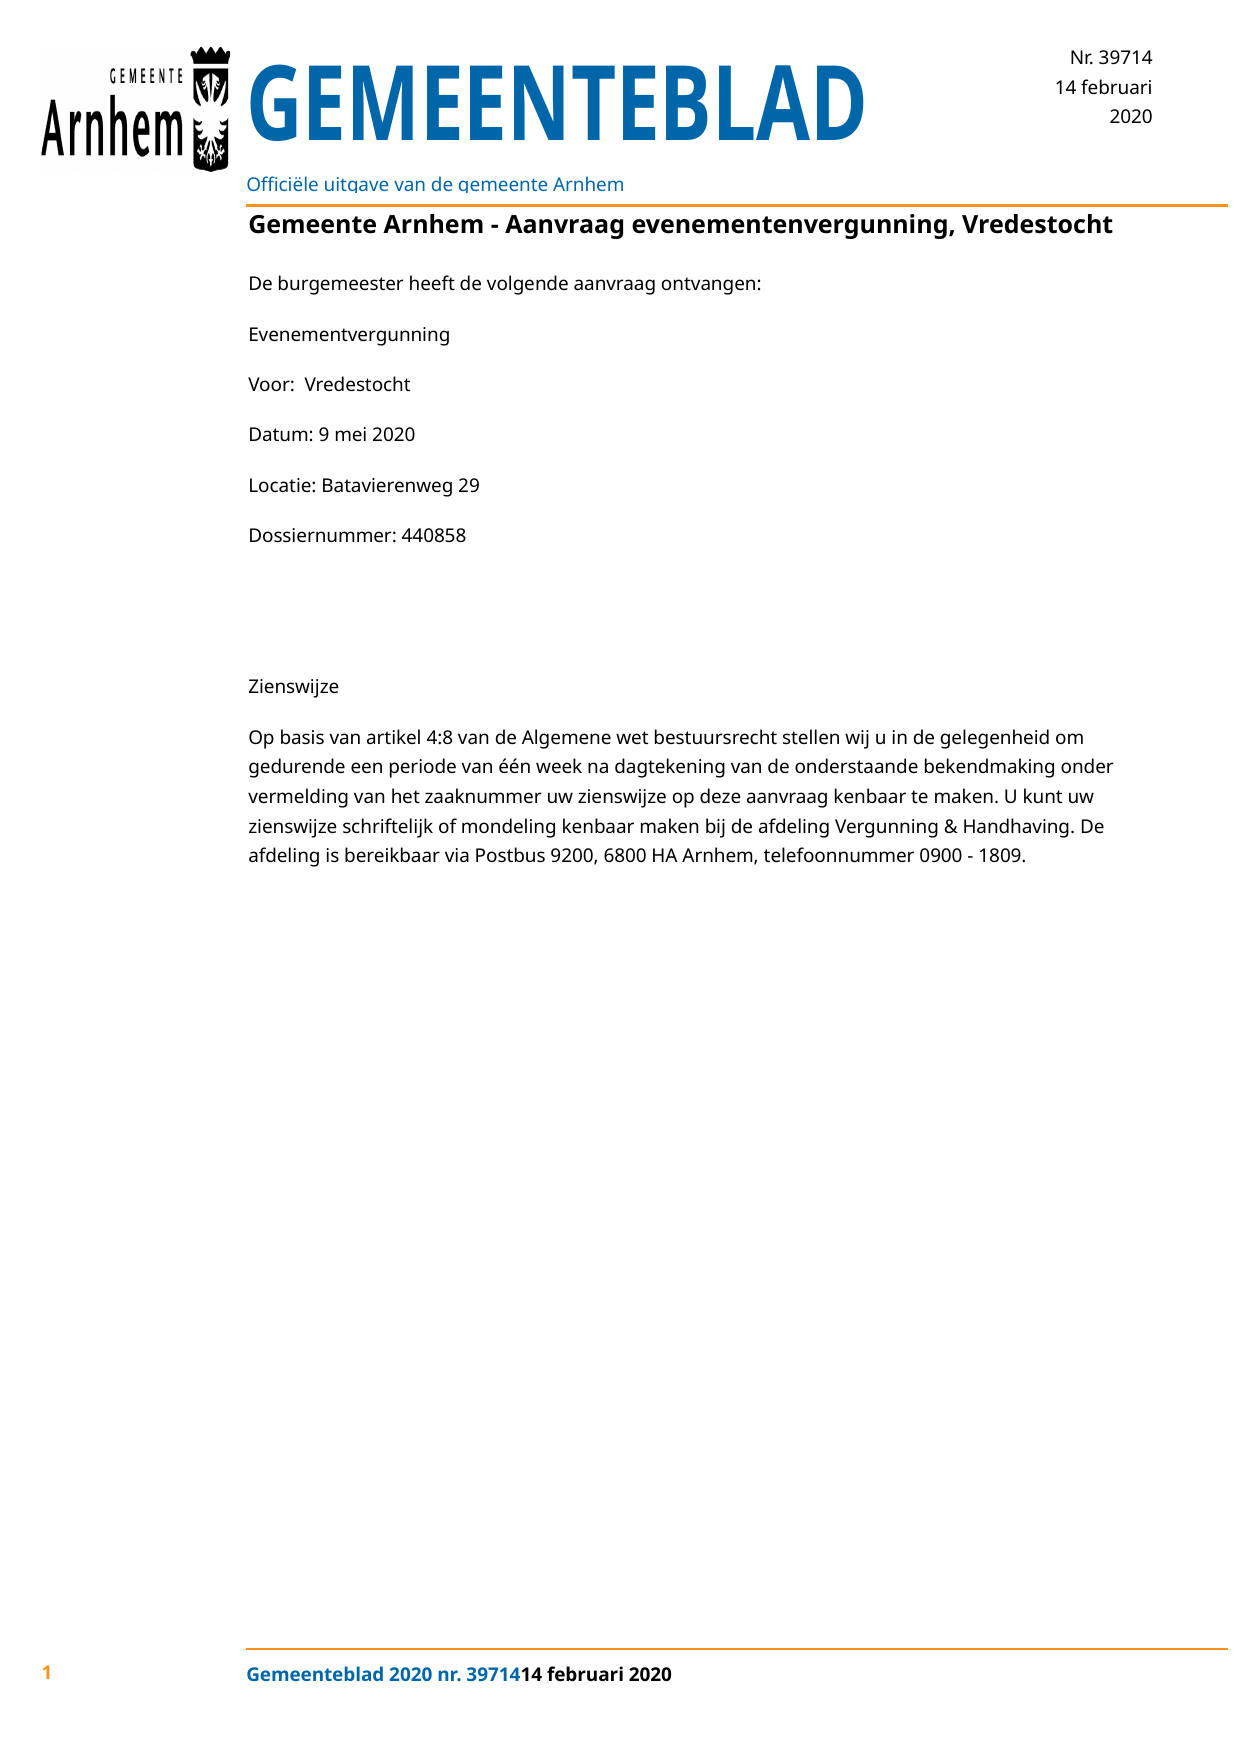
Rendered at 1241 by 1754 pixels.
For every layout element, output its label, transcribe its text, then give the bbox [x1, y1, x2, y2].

text Locatie: Batavierenweg 29 [248, 472, 1152, 498]
picture [41, 47, 231, 172]
text Dossiernummer: 440858 [248, 522, 1152, 548]
text Zienswijze [248, 674, 1152, 699]
text Voor: Vredestocht [248, 371, 1152, 397]
text De burgemeester heeft de volgende aanvraag ontvangen: [248, 270, 1152, 296]
text Op basis van artikel 4:8 van de Algemene wet bestuursrecht stellen wij u in de gelegenheid om gedurende een periode van één week na dagtekening van de onderstaande bekendmaking onder vermelding van het zaaknummer uw zienswijze op deze aanvraag kenbaar te maken. U kunt uw zienswijze schriftelijk of mondeling kenbaar maken bij de afdeling Vergunning & Handhaving. De afdeling is bereikbaar via Postbus 9200, 6800 HA Arnhem, telefoonnummer 0900 - 1809. [248, 724, 1152, 868]
text Evenementvergunning [248, 321, 1152, 346]
text Gemeente Arnhem - Aanvraag evenementenvergunning, Vredestocht [248, 207, 1152, 241]
text Datum: 9 mei 2020 [248, 422, 1152, 447]
